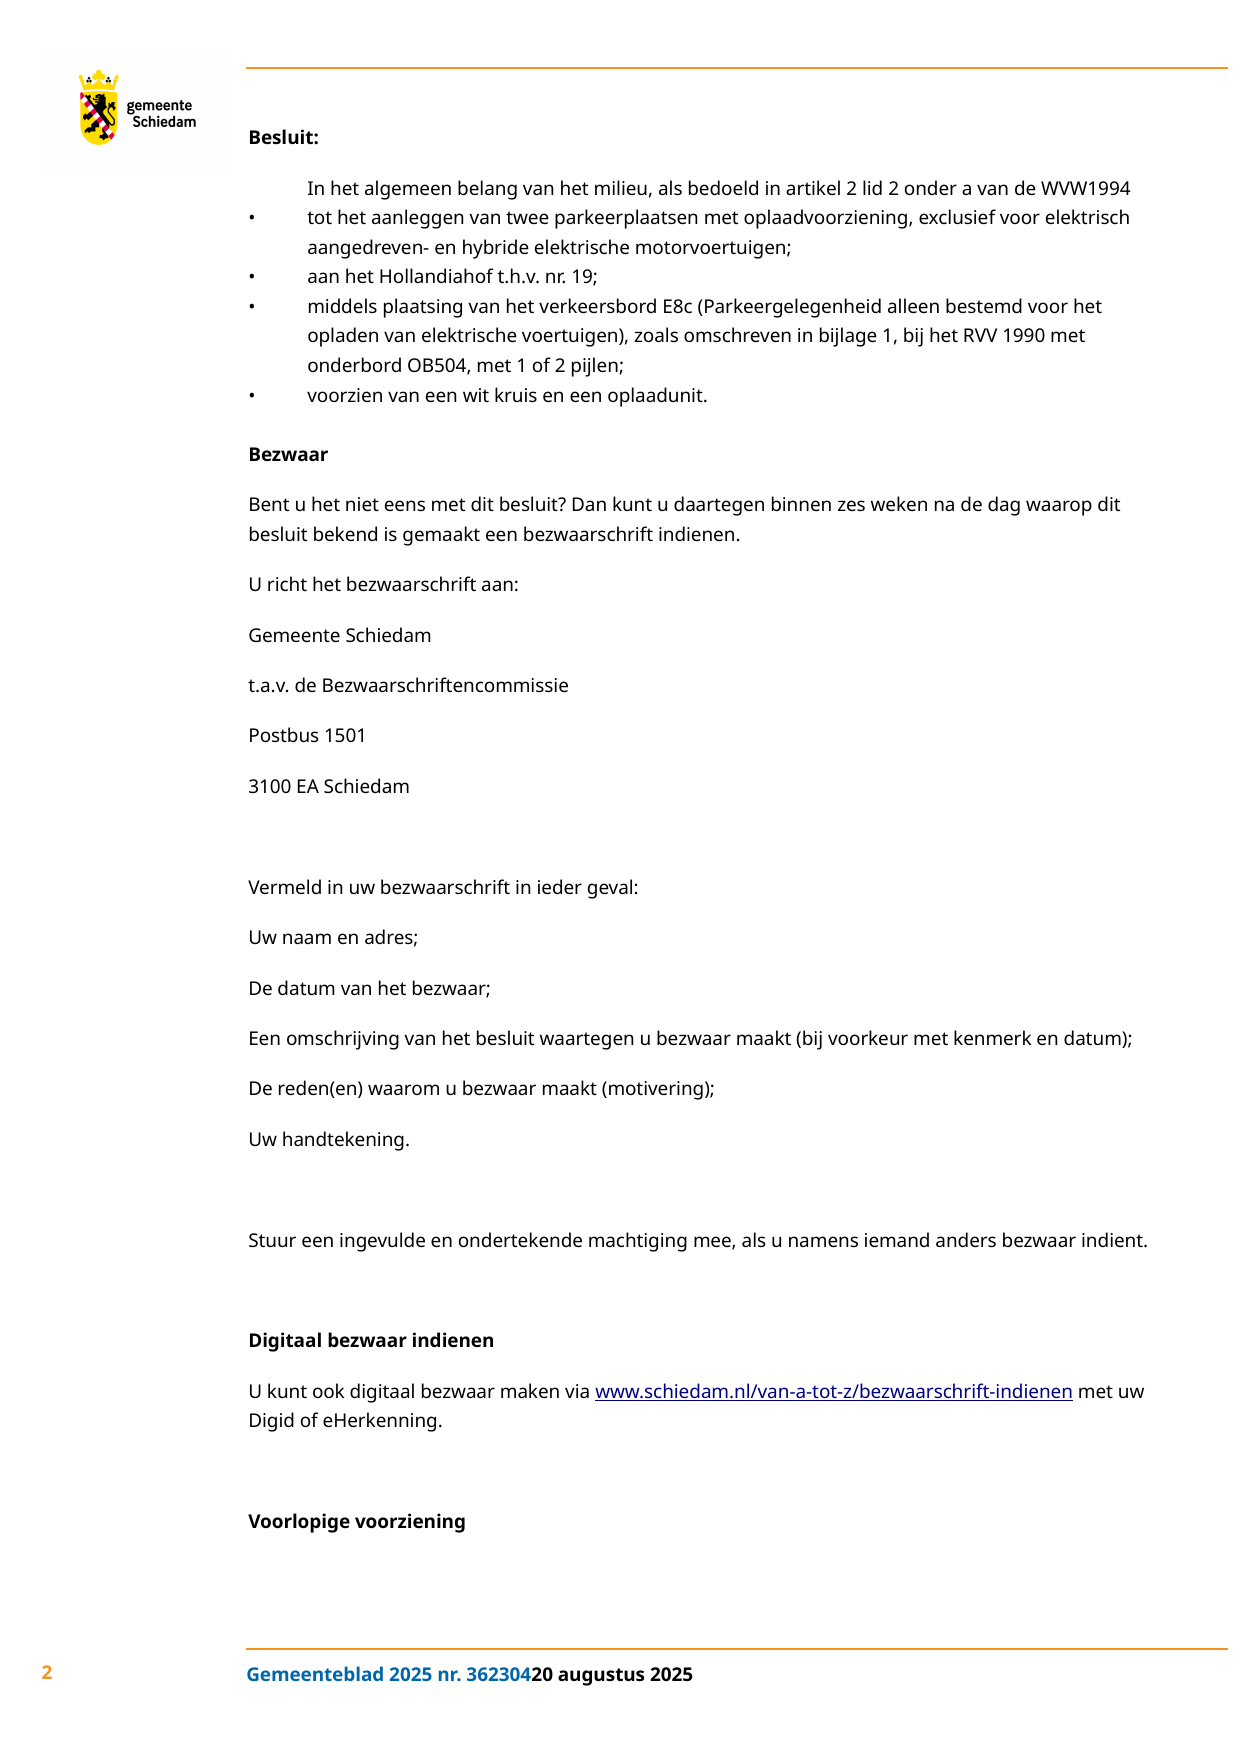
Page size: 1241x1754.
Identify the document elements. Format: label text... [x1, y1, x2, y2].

text Gemeente Schiedam [248, 622, 1152, 648]
text t.a.v. de Bezwaarschriftencommissie [248, 672, 1152, 698]
list middels plaatsing van het verkeersbord E8c (Parkeergelegenheid alleen bestemd voor het opladen van elektrische voertuigen), zoals omschreven in bijlage 1, bij het RVV 1990 met onderbord OB504, met 1 of 2 pijlen; [248, 293, 1152, 378]
text Stuur een ingevulde en ondertekende machtiging mee, als u namens iemand anders bezwaar indient. [248, 1227, 1152, 1253]
text Bent u het niet eens met dit besluit? Dan kunt u daartegen binnen zes weken na de dag waarop dit besluit bekend is gemaakt een bezwaarschrift indienen. [248, 491, 1152, 547]
text Een omschrijving van het besluit waartegen u bezwaar maakt (bij voorkeur met kenmerk en datum); [248, 1025, 1152, 1051]
text De datum van het bezwaar; [248, 975, 1152, 1001]
picture [41, 47, 231, 172]
text Bezwaar [248, 441, 1152, 467]
list aan het Hollandiahof t.h.v. nr. 19; [248, 263, 1152, 289]
list In het algemeen belang van het milieu, als bedoeld in artikel 2 lid 2 onder a van de WVW1994 [248, 175, 1152, 201]
text Postbus 1501 [248, 723, 1152, 748]
list tot het aanleggen van twee parkeerplaatsen met oplaadvoorziening, exclusief voor elektrisch aangedreven- en hybride elektrische motorvoertuigen; [248, 204, 1152, 260]
text De reden(en) waarom u bezwaar maakt (motivering); [248, 1076, 1152, 1101]
list voorzien van een wit kruis en een oplaadunit. [248, 382, 1152, 408]
text Besluit: [248, 124, 1152, 150]
text Digitaal bezwaar indienen [248, 1328, 1152, 1353]
text Uw naam en adres; [248, 924, 1152, 950]
text U kunt ook digitaal bezwaar maken via www.schiedam.nl/van-a-tot-z/bezwaarschrift-indienen met uw Digid of eHerkenning. [248, 1378, 1152, 1433]
text Voorlopige voorziening [248, 1508, 1152, 1534]
text U richt het bezwaarschrift aan: [248, 571, 1152, 597]
text Uw handtekening. [248, 1126, 1152, 1152]
text Vermeld in uw bezwaarschrift in ieder geval: [248, 874, 1152, 900]
text 3100 EA Schiedam [248, 773, 1152, 799]
